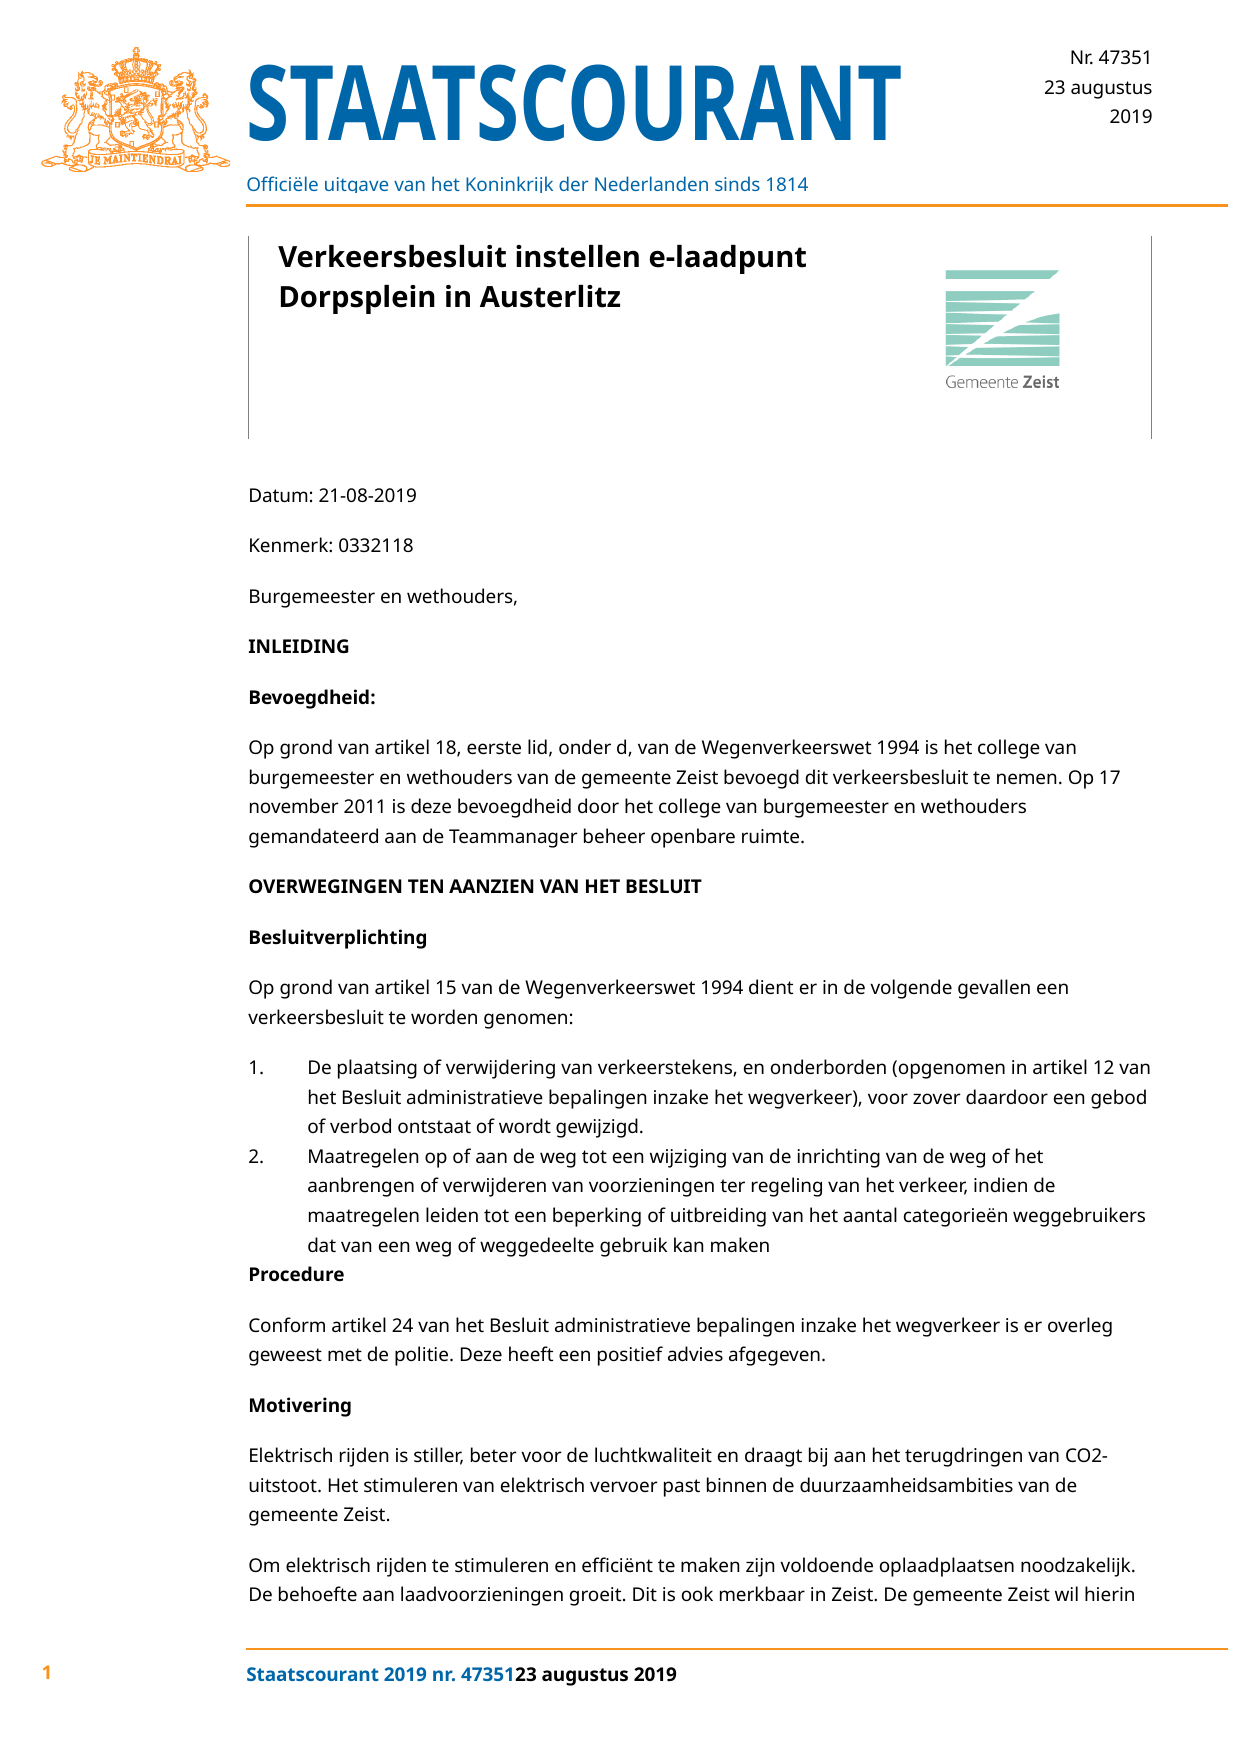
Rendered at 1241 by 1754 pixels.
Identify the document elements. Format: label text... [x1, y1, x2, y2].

table_header [850, 236, 910, 413]
text Elektrisch rijden is stiller, beter voor de luchtkwaliteit en draagt bij aan het terugdringen van CO2-uitstoot. Het stimuleren van elektrisch vervoer past binnen de duurzaamheidsambities van de gemeente Zeist. [248, 1442, 1152, 1527]
table_header [1091, 236, 1151, 413]
list Maatregelen op of aan de weg tot een wijziging van de inrichting van de weg of het aanbrengen of verwijderen van voorzieningen ter regeling van het verkeer, indien de maatregelen leiden tot een beperking of uitbreiding van het aantal categorieën weggebruikers dat van een weg of weggedeelte gebruik kan maken [248, 1143, 1152, 1258]
picture [41, 47, 231, 172]
text Besluitverplichting [248, 924, 1152, 950]
table_header [850, 414, 1151, 439]
text Conform artikel 24 van het Besluit administratieve bepalingen inzake het wegverkeer is er overleg geweest met de politie. Deze heeft een positief advies afgegeven. [248, 1312, 1152, 1367]
list De plaatsing of verwijdering van verkeerstekens, en onderborden (opgenomen in artikel 12 van het Besluit administratieve bepalingen inzake het wegverkeer), voor zover daardoor een gebod of verbod ontstaat of wordt gewijzigd. [248, 1054, 1152, 1139]
text Burgemeester en wethouders, [248, 583, 1152, 609]
text OVERWEGINGEN TEN AANZIEN VAN HET BESLUIT [248, 873, 1152, 899]
text Op grond van artikel 15 van de Wegenverkeerswet 1994 dient er in de volgende gevallen een verkeersbesluit te worden genomen: [248, 974, 1152, 1030]
picture [910, 236, 1091, 414]
text INLEIDING [248, 633, 1152, 659]
text Motivering [248, 1392, 1152, 1418]
text Kenmerk: 0332118 [248, 533, 1152, 558]
text Procedure [248, 1261, 1152, 1287]
text Om elektrisch rijden te stimuleren en efficiënt te maken zijn voldoende oplaadplaatsen noodzakelijk. De behoefte aan laadvoorzieningen groeit. Dit is ook merkbaar in Zeist. De gemeente Zeist wil hierin [248, 1552, 1152, 1607]
text Datum: 21-08-2019 [248, 482, 1152, 508]
text Bevoegdheid: [248, 684, 1152, 710]
table_header Verkeersbesluit instellen e-laadpunt Dorpsplein in Austerlitz [249, 236, 850, 439]
text Op grond van artikel 18, eerste lid, onder d, van de Wegenverkeerswet 1994 is het college van burgemeester en wethouders van de gemeente Zeist bevoegd dit verkeersbesluit te nemen. Op 17 november 2011 is deze bevoegdheid door het college van burgemeester en wethouders gemandateerd aan de Teammanager beheer openbare ruimte. [248, 734, 1152, 849]
